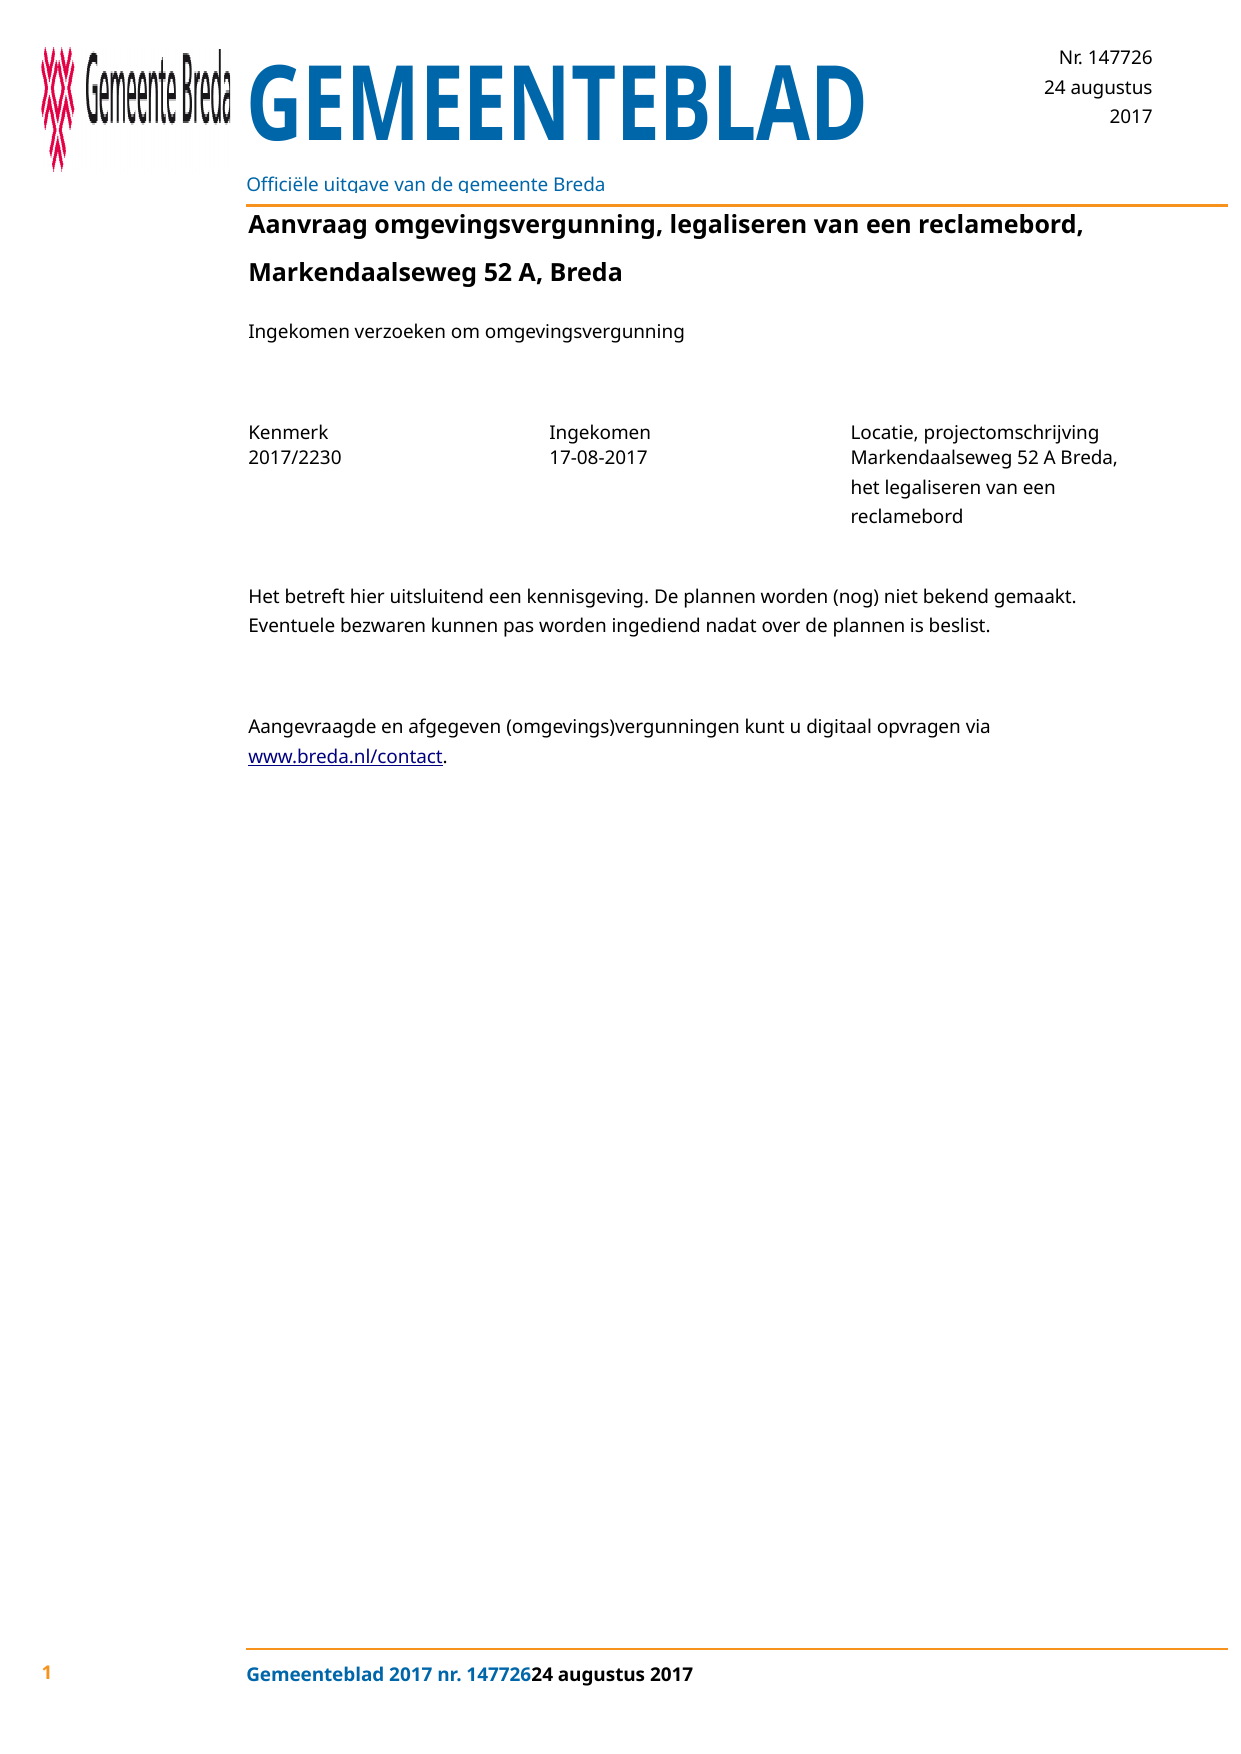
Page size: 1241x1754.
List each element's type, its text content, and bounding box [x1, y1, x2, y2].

text Het betreft hier uitsluitend een kennisgeving. De plannen worden (nog) niet bekend gemaakt. Eventuele bezwaren kunnen pas worden ingediend nadat over de plannen is beslist. [248, 583, 1152, 638]
table_cell Markendaalseweg 52 A Breda, het legaliseren van een reclamebord [850, 445, 1152, 529]
table_header Ingekomen [549, 419, 850, 444]
table_cell 17-08-2017 [549, 445, 850, 529]
picture [41, 47, 231, 172]
text Ingekomen verzoeken om omgevingsvergunning [248, 318, 1152, 344]
table_header Kenmerk [248, 419, 549, 444]
table_cell 2017/2230 [248, 445, 549, 529]
table_header Locatie, projectomschrijving [850, 419, 1152, 444]
text Aanvraag omgevingsvergunning, legaliseren van een reclamebord, Markendaalseweg 52 A, Breda [248, 207, 1152, 288]
text Aangevraagde en afgegeven (omgevings)vergunningen kunt u digitaal opvragen via www.breda.nl/contact. [248, 713, 1152, 769]
